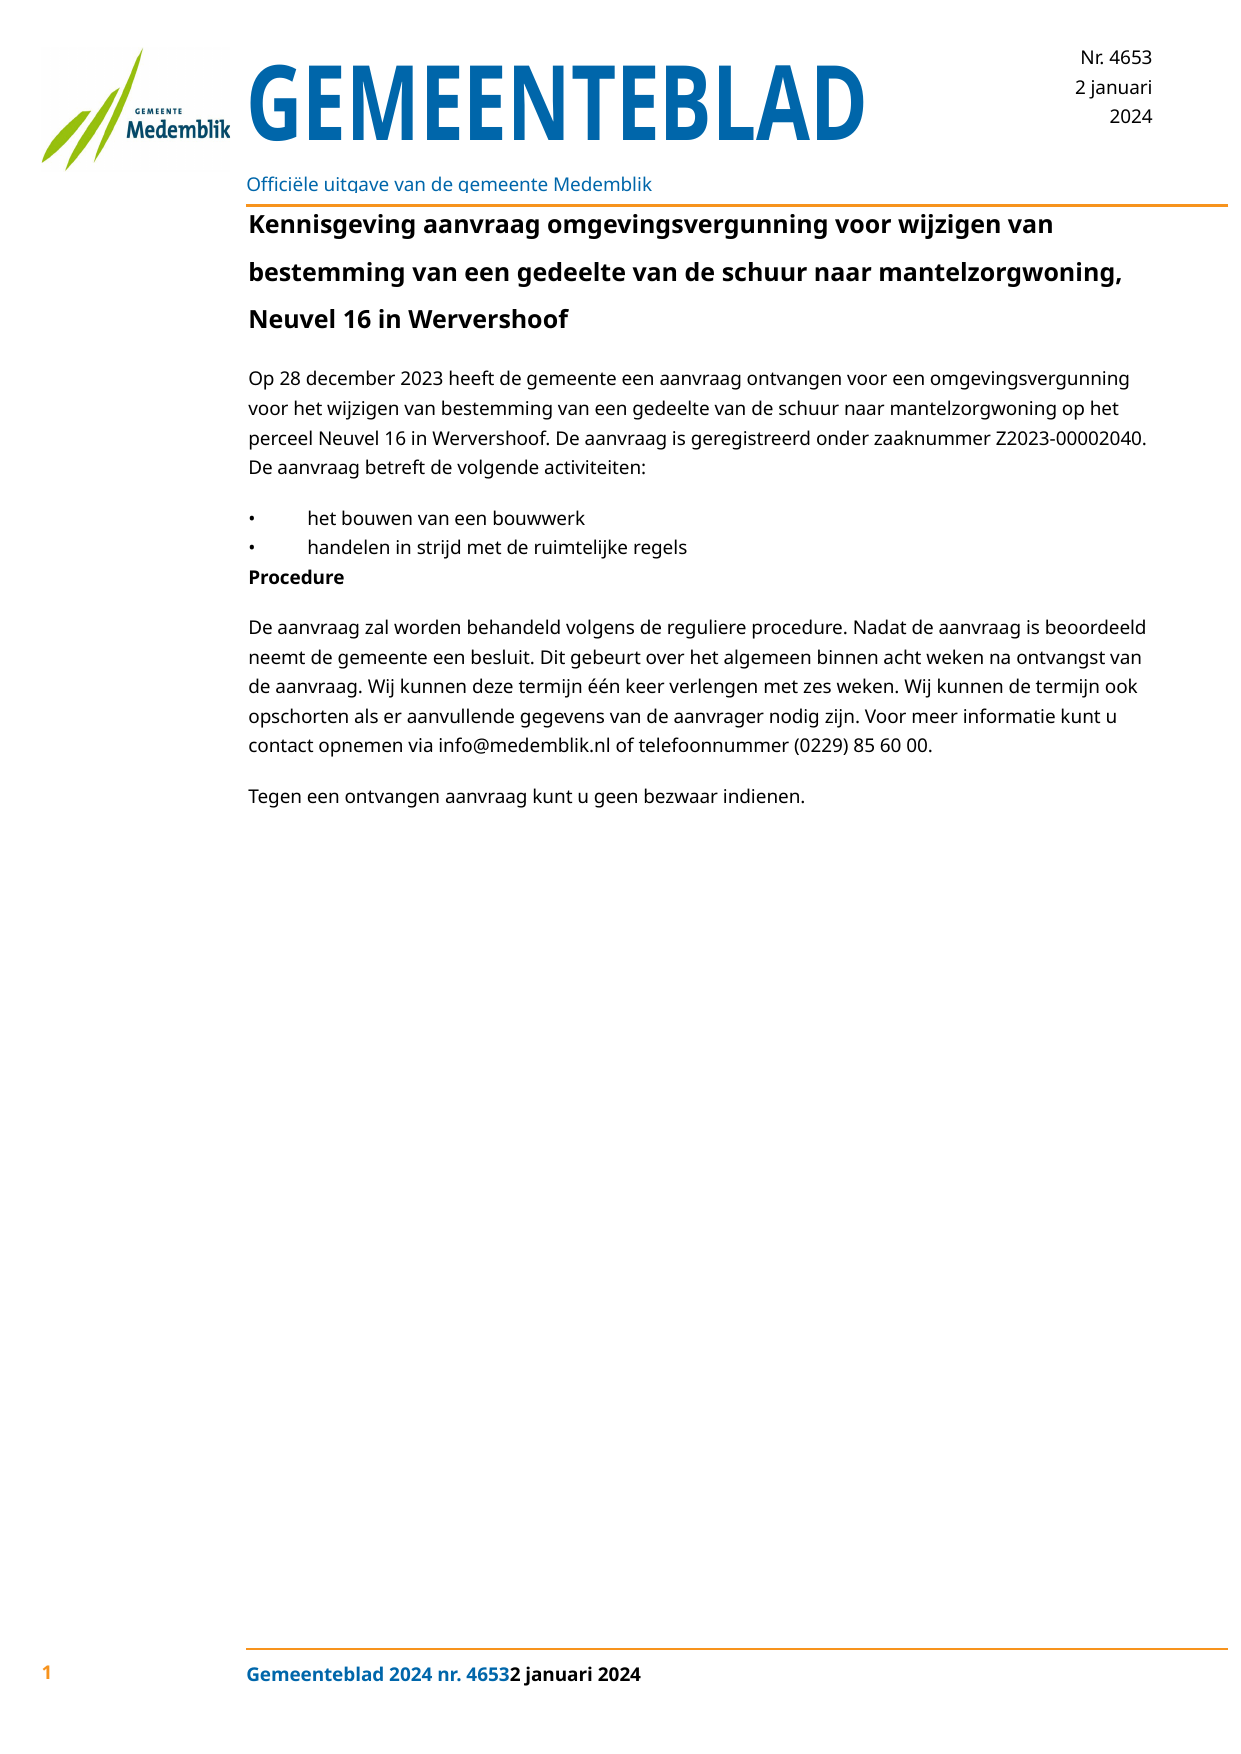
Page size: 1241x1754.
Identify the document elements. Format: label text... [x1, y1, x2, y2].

list handelen in strijd met de ruimtelijke regels [248, 534, 1152, 560]
picture [41, 47, 231, 172]
text De aanvraag zal worden behandeld volgens de reguliere procedure. Nadat de aanvraag is beoordeeld neemt de gemeente een besluit. Dit gebeurt over het algemeen binnen acht weken na ontvangst van de aanvraag. Wij kunnen deze termijn één keer verlengen met zes weken. Wij kunnen de termijn ook opschorten als er aanvullende gegevens van de aanvrager nodig zijn. Voor meer informatie kunt u contact opnemen via info@medemblik.nl of telefoonnummer (0229) 85 60 00. [248, 614, 1152, 758]
text Op 28 december 2023 heeft de gemeente een aanvraag ontvangen voor een omgevingsvergunning voor het wijzigen van bestemming van een gedeelte van de schuur naar mantelzorgwoning op het perceel Neuvel 16 in Wervershoof. De aanvraag is geregistreerd onder zaaknummer Z2023-00002040. De aanvraag betreft de volgende activiteiten: [248, 366, 1152, 480]
text Procedure [248, 564, 1152, 589]
list het bouwen van een bouwwerk [248, 505, 1152, 530]
text Kennisgeving aanvraag omgevingsvergunning voor wijzigen van bestemming van een gedeelte van de schuur naar mantelzorgwoning, Neuvel 16 in Wervershoof [248, 207, 1152, 336]
text Tegen een ontvangen aanvraag kunt u geen bezwaar indienen. [248, 783, 1152, 809]
